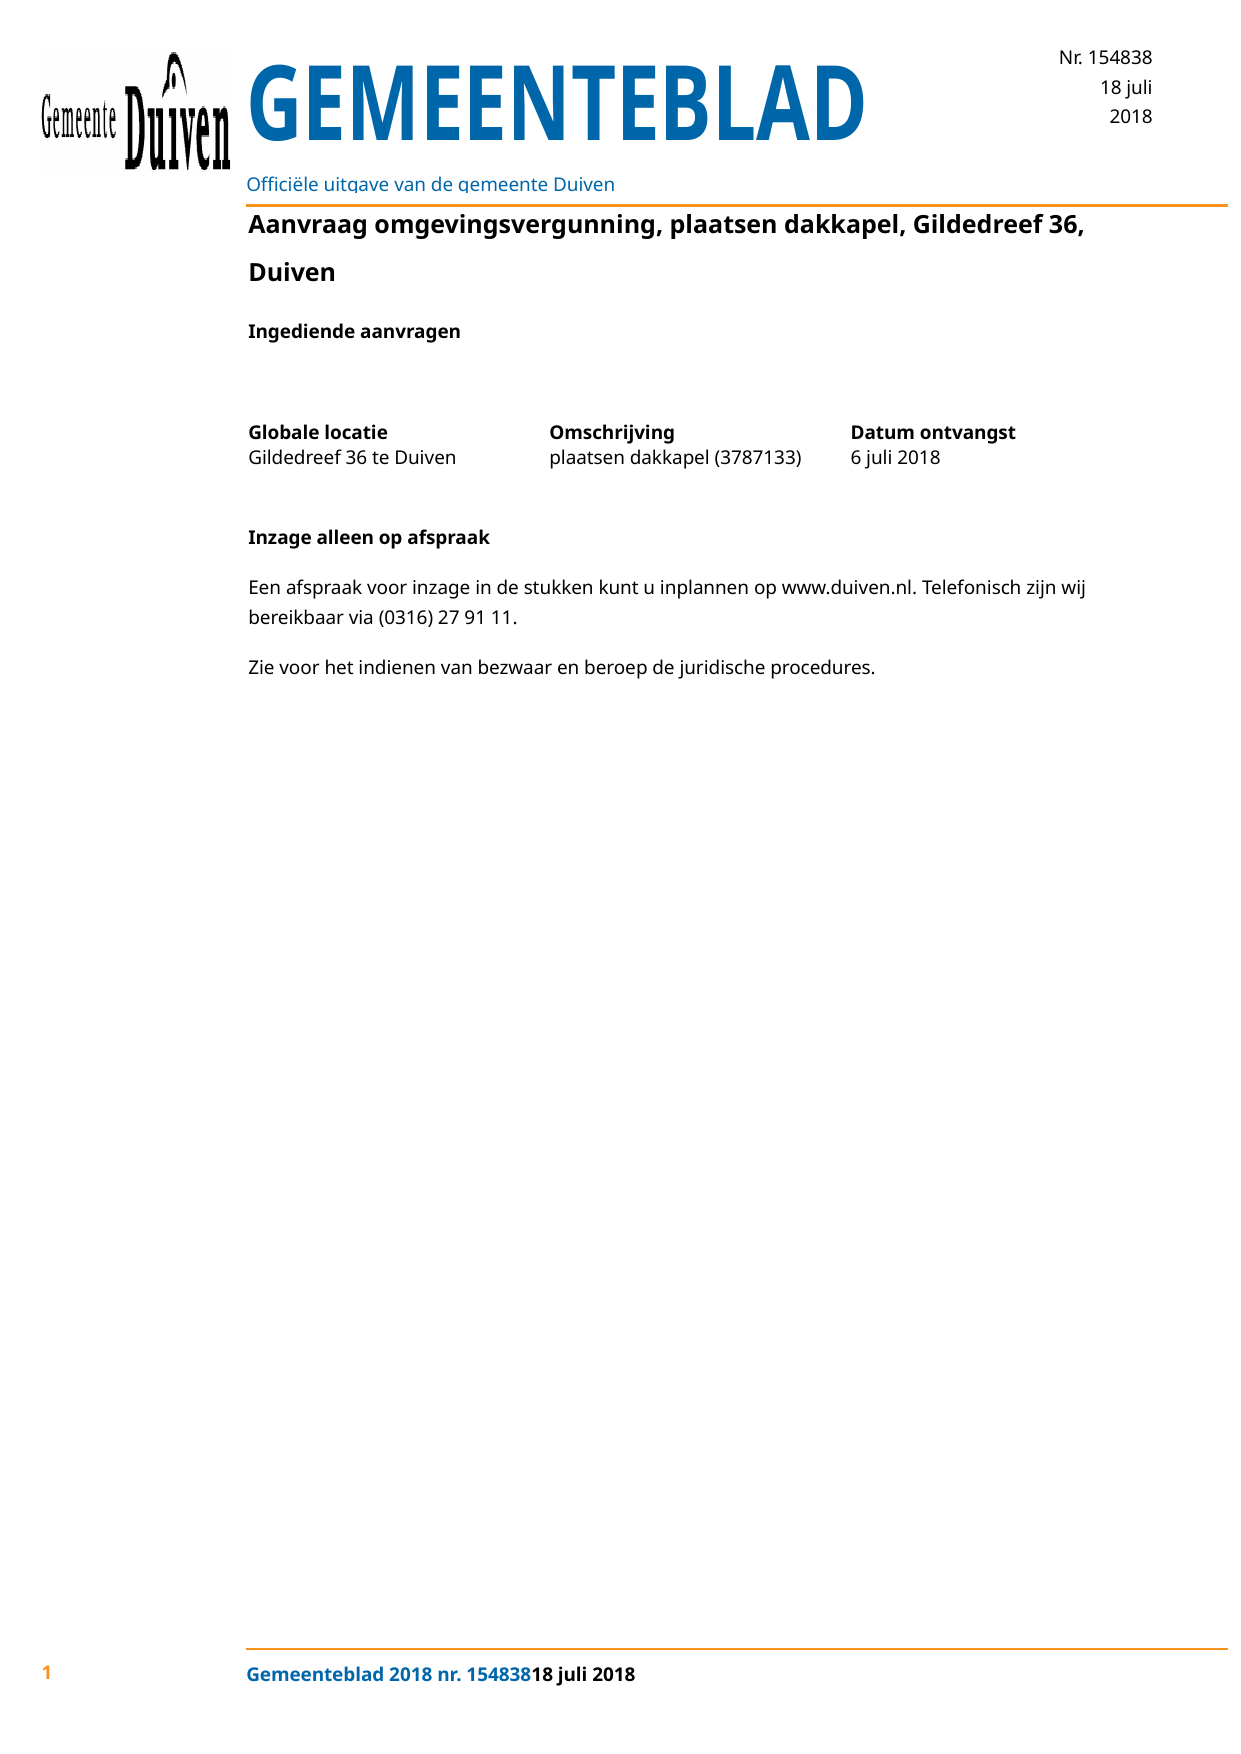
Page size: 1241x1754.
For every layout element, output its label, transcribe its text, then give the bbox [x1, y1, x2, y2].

text Een afspraak voor inzage in de stukken kunt u inplannen op www.duiven.nl. Telefonisch zijn wij bereikbaar via (0316) 27 91 11. [248, 574, 1152, 630]
table_cell plaatsen dakkapel (3787133) [549, 445, 850, 470]
picture [41, 47, 231, 172]
text Aanvraag omgevingsvergunning, plaatsen dakkapel, Gildedreef 36, Duiven [248, 207, 1152, 288]
table_header Globale locatie [248, 419, 549, 444]
table_header Omschrijving [549, 419, 850, 444]
text Inzage alleen op afspraak [248, 524, 1152, 550]
table_cell 6 juli 2018 [850, 445, 1152, 470]
table_cell Gildedreef 36 te Duiven [248, 445, 549, 470]
text Ingediende aanvragen [248, 318, 1152, 344]
text Zie voor het indienen van bezwaar en beroep de juridische procedures. [248, 654, 1152, 680]
table_header Datum ontvangst [850, 419, 1152, 444]
